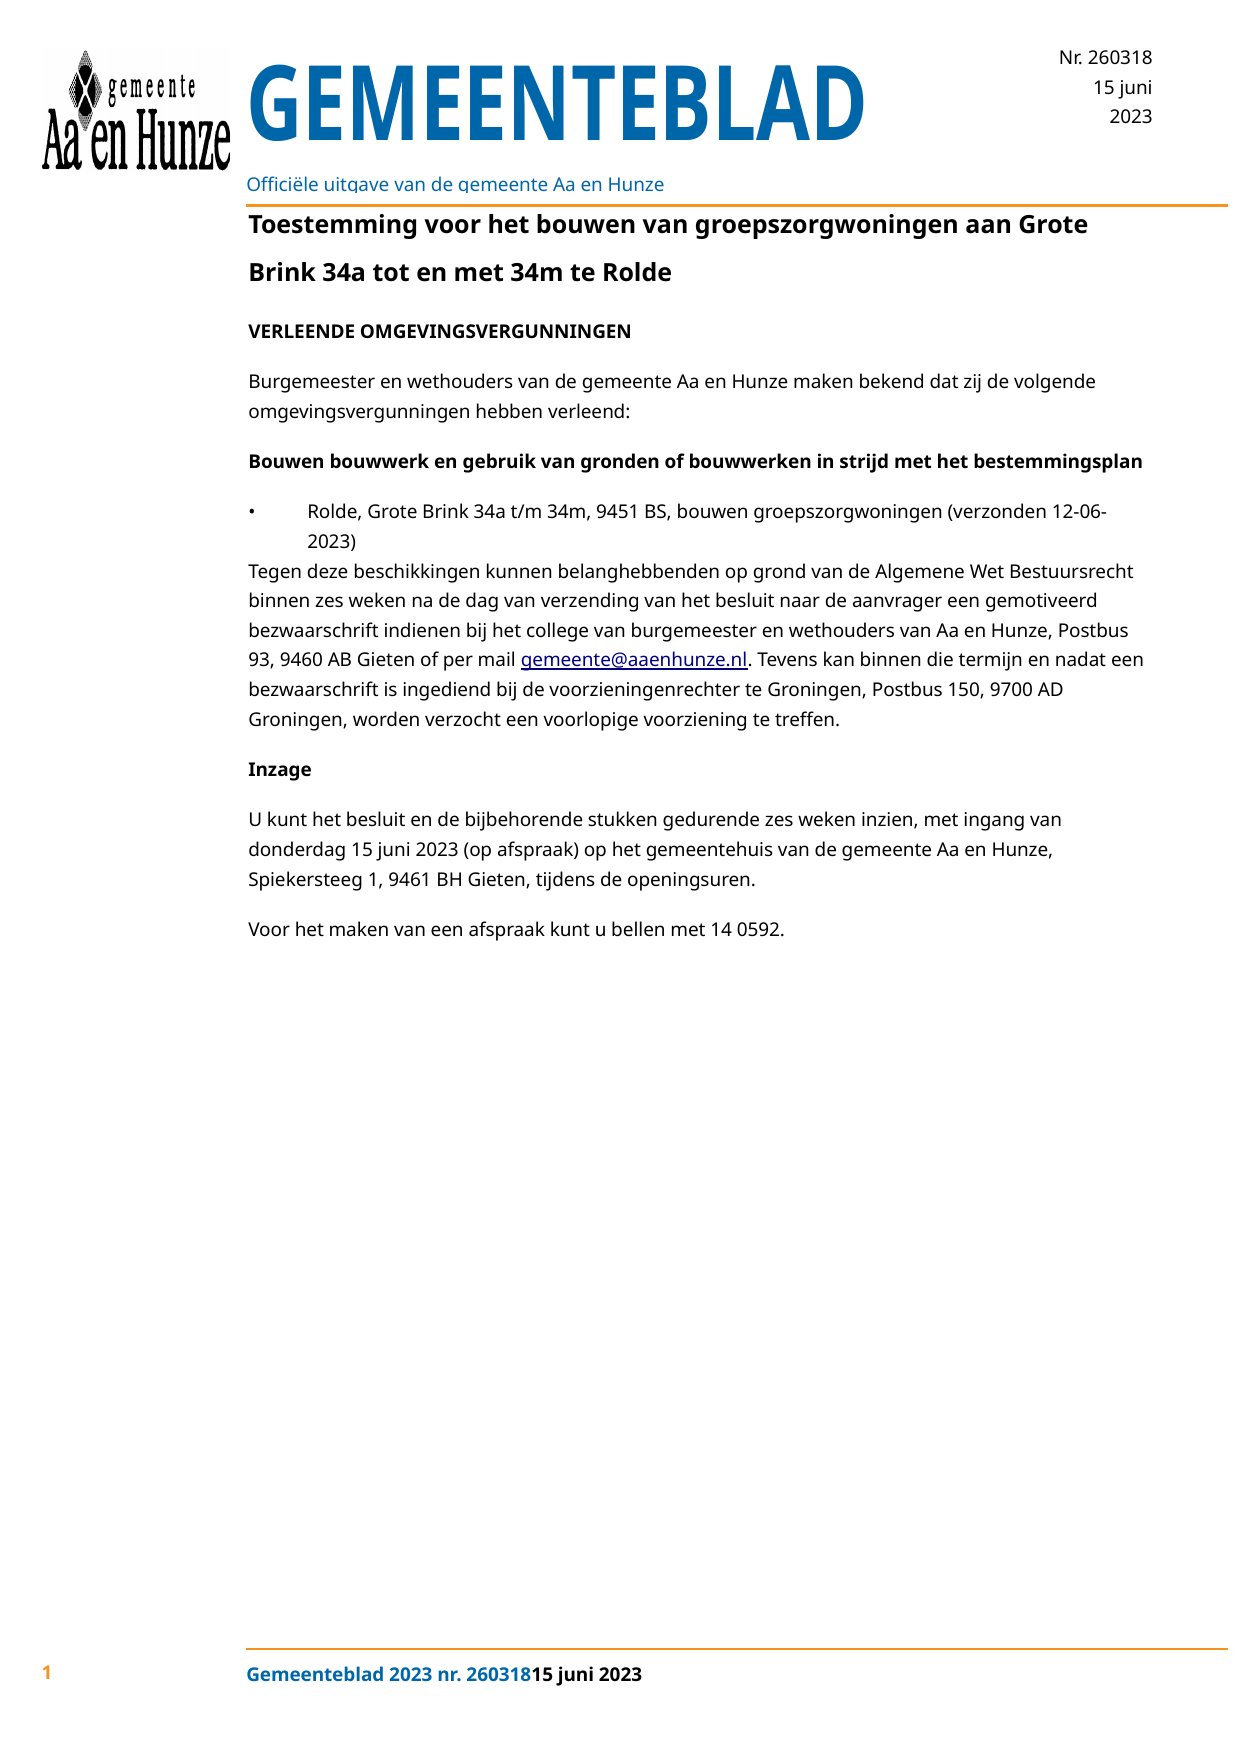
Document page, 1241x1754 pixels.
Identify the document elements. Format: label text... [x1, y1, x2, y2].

text Toestemming voor het bouwen van groepszorgwoningen aan Grote Brink 34a tot en met 34m te Rolde [248, 207, 1152, 288]
text Burgemeester en wethouders van de gemeente Aa en Hunze maken bekend dat zij de volgende omgevingsvergunningen hebben verleend: [248, 368, 1152, 424]
text Inzage [248, 756, 1152, 782]
text Bouwen bouwwerk en gebruik van gronden of bouwwerken in strijd met het bestemmingsplan [248, 448, 1152, 474]
list Rolde, Grote Brink 34a t/m 34m, 9451 BS, bouwen groepszorgwoningen (verzonden 12-06-2023) [248, 499, 1152, 554]
picture [41, 47, 231, 172]
text U kunt het besluit en de bijbehorende stukken gedurende zes weken inzien, met ingang van donderdag 15 juni 2023 (op afspraak) op het gemeentehuis van de gemeente Aa en Hunze, Spiekersteeg 1, 9461 BH Gieten, tijdens de openingsuren. [248, 807, 1152, 892]
text VERLEENDE OMGEVINGSVERGUNNINGEN [248, 318, 1152, 344]
text Tegen deze beschikkingen kunnen belanghebbenden op grond van de Algemene Wet Bestuursrecht binnen zes weken na de dag van verzending van het besluit naar de aanvrager een gemotiveerd bezwaarschrift indienen bij het college van burgemeester en wethouders van Aa en Hunze, Postbus 93, 9460 AB Gieten of per mail gemeente@aaenhunze.nl. Tevens kan binnen die termijn en nadat een bezwaarschrift is ingediend bij de voorzieningenrechter te Groningen, Postbus 150, 9700 AD Groningen, worden verzocht een voorlopige voorziening te treffen. [248, 558, 1152, 732]
text Voor het maken van een afspraak kunt u bellen met 14 0592. [248, 916, 1152, 942]
